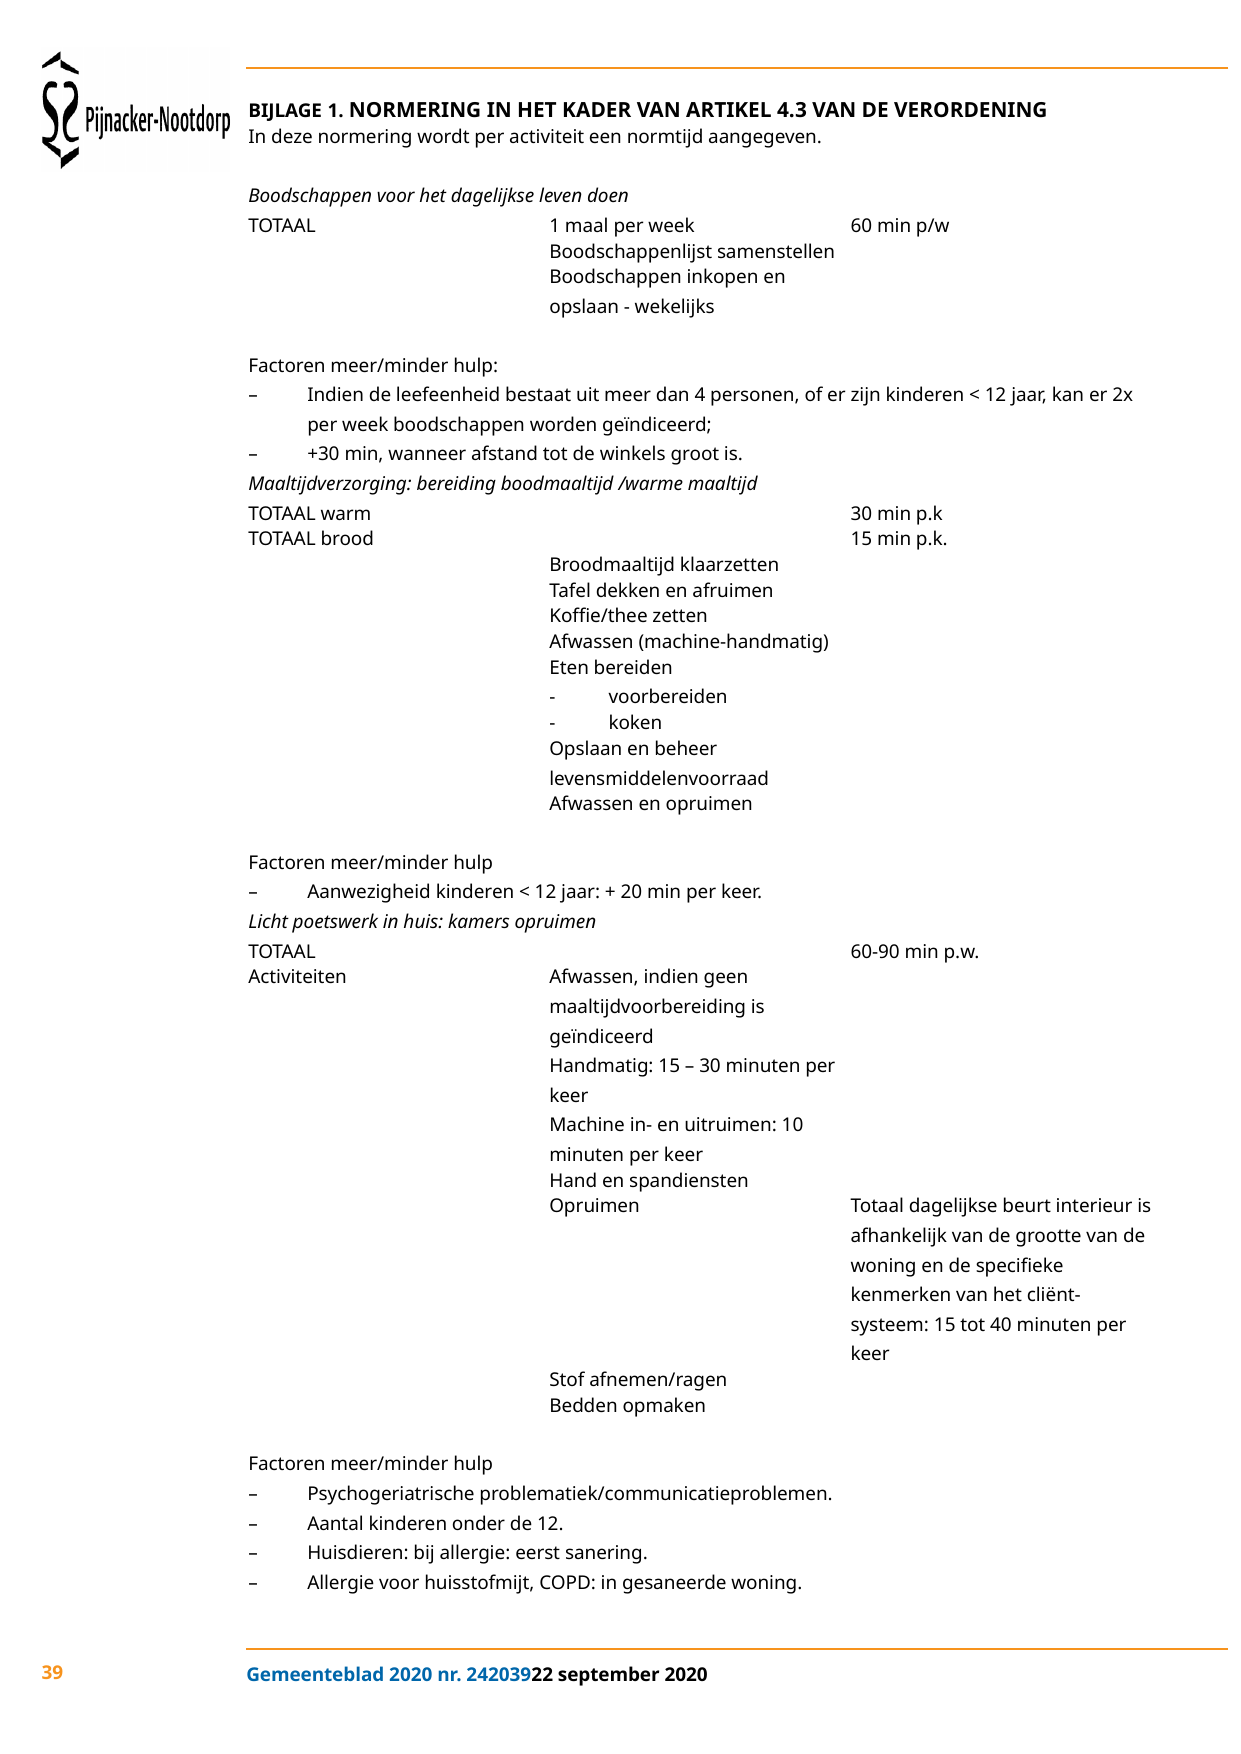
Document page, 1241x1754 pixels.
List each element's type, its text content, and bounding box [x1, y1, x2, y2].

table_cell Stof afnemen/ragen [549, 1366, 850, 1392]
table_cell [850, 1167, 1152, 1193]
table_cell [248, 1366, 549, 1392]
table_cell TOTAAL brood [248, 526, 549, 551]
text BIJLAGE 1. NORMERING IN HET KADER VAN ARTIKEL 4.3 VAN DE VERORDENING [248, 95, 1152, 123]
table_cell Activiteiten [248, 964, 549, 1167]
table_header TOTAAL [248, 938, 549, 964]
table_cell [248, 735, 549, 791]
table_cell [248, 1392, 549, 1418]
text Factoren meer/minder hulp [248, 849, 1152, 875]
text In deze normering wordt per activiteit een normtijd aangegeven. [248, 123, 1152, 149]
table_cell [248, 710, 549, 735]
list Huisdieren: bij allergie: eerst sanering. [248, 1539, 1152, 1565]
table_cell Opruimen [549, 1193, 850, 1366]
table_header 60 min p/w [850, 212, 1152, 238]
table_cell Hand en spandiensten [549, 1167, 850, 1193]
table_cell [248, 654, 549, 709]
list Aanwezigheid kinderen < 12 jaar: + 20 min per keer. [248, 879, 1152, 904]
list +30 min, wanneer afstand tot de winkels groot is. [248, 441, 1152, 466]
text Boodschappen voor het dagelijkse leven doen [248, 182, 1152, 208]
table_cell [248, 1193, 549, 1366]
table_cell [850, 791, 1152, 816]
table_cell koken [549, 710, 850, 735]
text Maaltijdverzorging: bereiding boodmaaltijd /warme maaltijd [248, 470, 1152, 496]
table_cell [248, 577, 549, 603]
table_cell Afwassen, indien geen maaltijdvoorbereiding is geïndiceerd Handmatig: 15 – 30 minuten per keer Machine in- en uitruimen: 10 minuten per keer [549, 964, 850, 1167]
table_cell Afwassen en opruimen [549, 791, 850, 816]
table_cell [850, 964, 1152, 1167]
table_cell [850, 1392, 1152, 1418]
text Licht poetswerk in huis: kamers opruimen [248, 908, 1152, 934]
table_cell [549, 526, 850, 551]
text Factoren meer/minder hulp: [248, 352, 1152, 377]
table_cell Eten bereiden voorbereiden [549, 654, 850, 709]
table_cell [850, 629, 1152, 654]
list Indien de leefeenheid bestaat uit meer dan 4 personen, of er zijn kinderen < 12 jaar, kan er 2x per week boodschappen worden geïndiceerd; [248, 381, 1152, 437]
table_cell [248, 238, 549, 264]
table_cell Broodmaaltijd klaarzetten [549, 551, 850, 577]
table_header [549, 938, 850, 964]
picture [41, 47, 231, 172]
table_header TOTAAL warm [248, 500, 549, 526]
table_cell [248, 629, 549, 654]
table_cell Boodschappenlijst samenstellen [549, 238, 850, 264]
table_cell [850, 551, 1152, 577]
table_header TOTAAL [248, 212, 549, 238]
table_cell [850, 264, 1152, 319]
table_cell Boodschappen inkopen en opslaan - wekelijks [549, 264, 850, 319]
table_cell [248, 791, 549, 816]
table_cell Bedden opmaken [549, 1392, 850, 1418]
table_cell Afwassen (machine-handmatig) [549, 629, 850, 654]
list Aantal kinderen onder de 12. [248, 1510, 1152, 1535]
table_header 1 maal per week [549, 212, 850, 238]
table_cell [850, 710, 1152, 735]
table_cell Koffie/thee zetten [549, 603, 850, 628]
list Psychogeriatrische problematiek/communicatieproblemen. [248, 1480, 1152, 1506]
table_cell [248, 603, 549, 628]
table_header 60-90 min p.w. [850, 938, 1152, 964]
table_cell 15 min p.k. [850, 526, 1152, 551]
table_cell Tafel dekken en afruimen [549, 577, 850, 603]
table_cell [850, 603, 1152, 628]
table_cell [850, 238, 1152, 264]
table_cell Totaal dagelijkse beurt interieur is afhankelijk van de grootte van de woning en de specifieke kenmerken van het cliënt-systeem: 15 tot 40 minuten per keer [850, 1193, 1152, 1366]
text Factoren meer/minder hulp [248, 1451, 1152, 1476]
table_cell [850, 1366, 1152, 1392]
table_cell [248, 264, 549, 319]
table_cell [850, 654, 1152, 709]
table_cell [248, 1167, 549, 1193]
table_cell [248, 551, 549, 577]
table_header [549, 500, 850, 526]
table_cell Opslaan en beheer levensmiddelenvoorraad [549, 735, 850, 791]
table_cell [850, 577, 1152, 603]
table_cell [850, 735, 1152, 791]
table_header 30 min p.k [850, 500, 1152, 526]
list Allergie voor huisstofmijt, COPD: in gesaneerde woning. [248, 1569, 1152, 1594]
